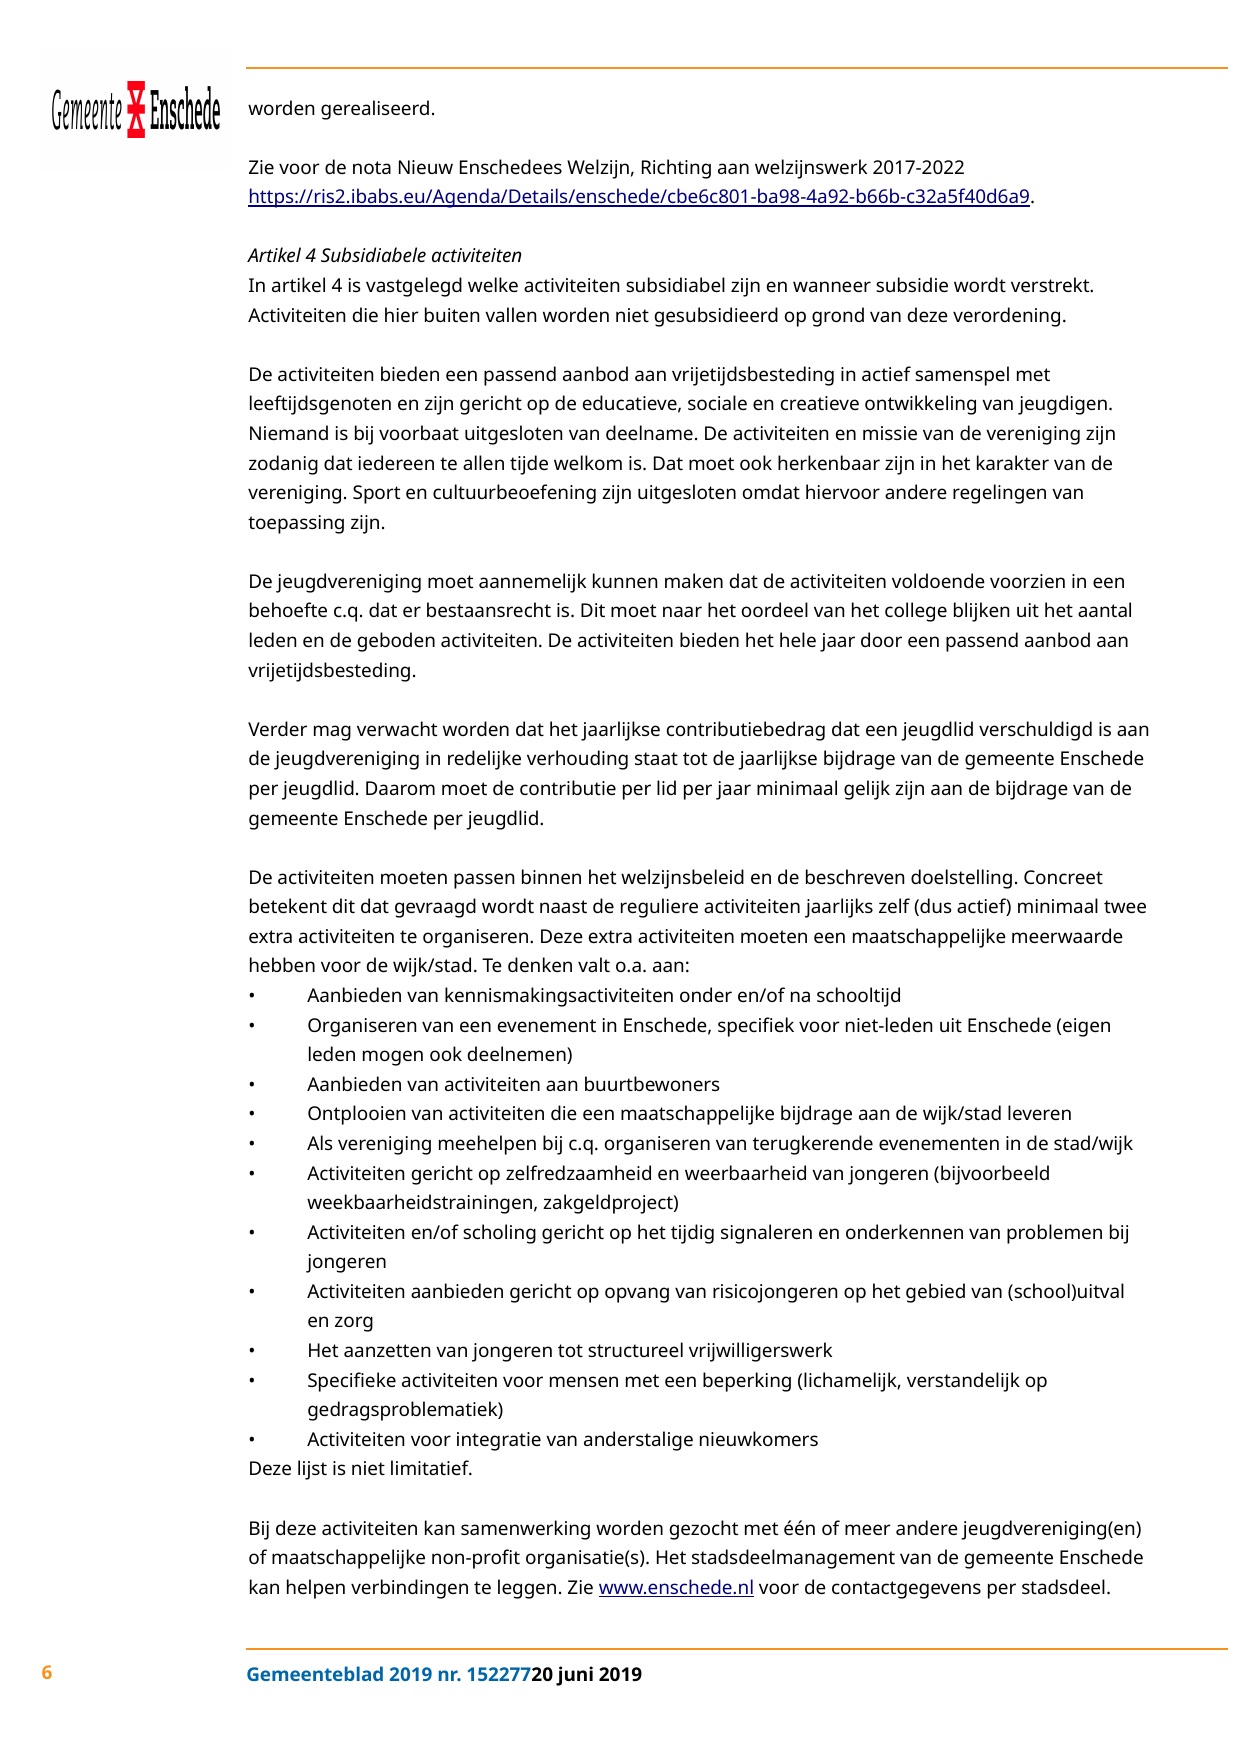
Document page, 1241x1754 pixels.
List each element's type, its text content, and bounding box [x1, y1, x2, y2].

text worden gerealiseerd. [248, 95, 1152, 121]
list Specifieke activiteiten voor mensen met een beperking (lichamelijk, verstandelijk op gedragsproblematiek) [248, 1367, 1152, 1422]
picture [41, 47, 231, 172]
list Ontplooien van activiteiten die een maatschappelijke bijdrage aan de wijk/stad leveren [248, 1101, 1152, 1126]
list Activiteiten gericht op zelfredzaamheid en weerbaarheid van jongeren (bijvoorbeeld weekbaarheidstrainingen, zakgeldproject) [248, 1160, 1152, 1215]
text Artikel 4 Subsidiabele activiteiten [248, 243, 1152, 268]
text In artikel 4 is vastgelegd welke activiteiten subsidiabel zijn en wanneer subsidie wordt verstrekt. Activiteiten die hier buiten vallen worden niet gesubsidieerd op grond van deze verordening. [248, 272, 1152, 328]
text De jeugdvereniging moet aannemelijk kunnen maken dat de activiteiten voldoende voorzien in een behoefte c.q. dat er bestaansrecht is. Dit moet naar het oordeel van het college blijken uit het aantal leden en de geboden activiteiten. De activiteiten bieden het hele jaar door een passend aanbod aan vrijetijdsbesteding. [248, 568, 1152, 683]
list Het aanzetten van jongeren tot structureel vrijwilligerswerk [248, 1337, 1152, 1363]
text De activiteiten bieden een passend aanbod aan vrijetijdsbesteding in actief samenspel met leeftijdsgenoten en zijn gericht op de educatieve, sociale en creatieve ontwikkeling van jeugdigen. Niemand is bij voorbaat uitgesloten van deelname. De activiteiten en missie van de vereniging zijn zodanig dat iedereen te allen tijde welkom is. Dat moet ook herkenbaar zijn in het karakter van de vereniging. Sport en cultuurbeoefening zijn uitgesloten omdat hiervoor andere regelingen van toepassing zijn. [248, 361, 1152, 535]
list Aanbieden van kennismakingsactiviteiten onder en/of na schooltijd [248, 982, 1152, 1008]
text De activiteiten moeten passen binnen het welzijnsbeleid en de beschreven doelstelling. Concreet betekent dit dat gevraagd wordt naast de reguliere activiteiten jaarlijks zelf (dus actief) minimaal twee extra activiteiten te organiseren. Deze extra activiteiten moeten een maatschappelijke meerwaarde hebben voor de wijk/stad. Te denken valt o.a. aan: [248, 864, 1152, 978]
list Activiteiten voor integratie van anderstalige nieuwkomers [248, 1426, 1152, 1452]
list Activiteiten aanbieden gericht op opvang van risicojongeren op het gebied van (school)uitval en zorg [248, 1278, 1152, 1333]
list Als vereniging meehelpen bij c.q. organiseren van terugkerende evenementen in de stad/wijk [248, 1130, 1152, 1156]
text Verder mag verwacht worden dat het jaarlijkse contributiebedrag dat een jeugdlid verschuldigd is aan de jeugdvereniging in redelijke verhouding staat tot de jaarlijkse bijdrage van de gemeente Enschede per jeugdlid. Daarom moet de contributie per lid per jaar minimaal gelijk zijn aan de bijdrage van de gemeente Enschede per jeugdlid. [248, 716, 1152, 831]
list Aanbieden van activiteiten aan buurtbewoners [248, 1071, 1152, 1097]
list Organiseren van een evenement in Enschede, specifiek voor niet-leden uit Enschede (eigen leden mogen ook deelnemen) [248, 1012, 1152, 1067]
text Zie voor de nota Nieuw Enschedees Welzijn, Richting aan welzijnswerk 2017-2022 https://ris2.ibabs.eu/Agenda/Details/enschede/cbe6c801-ba98-4a92-b66b-c32a5f40d6a9. [248, 154, 1152, 209]
list Activiteiten en/of scholing gericht op het tijdig signaleren en onderkennen van problemen bij jongeren [248, 1219, 1152, 1274]
text Deze lijst is niet limitatief. [248, 1456, 1152, 1481]
text Bij deze activiteiten kan samenwerking worden gezocht met één of meer andere jeugdvereniging(en) of maatschappelijke non-profit organisatie(s). Het stadsdeelmanagement van de gemeente Enschede kan helpen verbindingen te leggen. Zie www.enschede.nl voor de contactgegevens per stadsdeel. [248, 1515, 1152, 1600]
